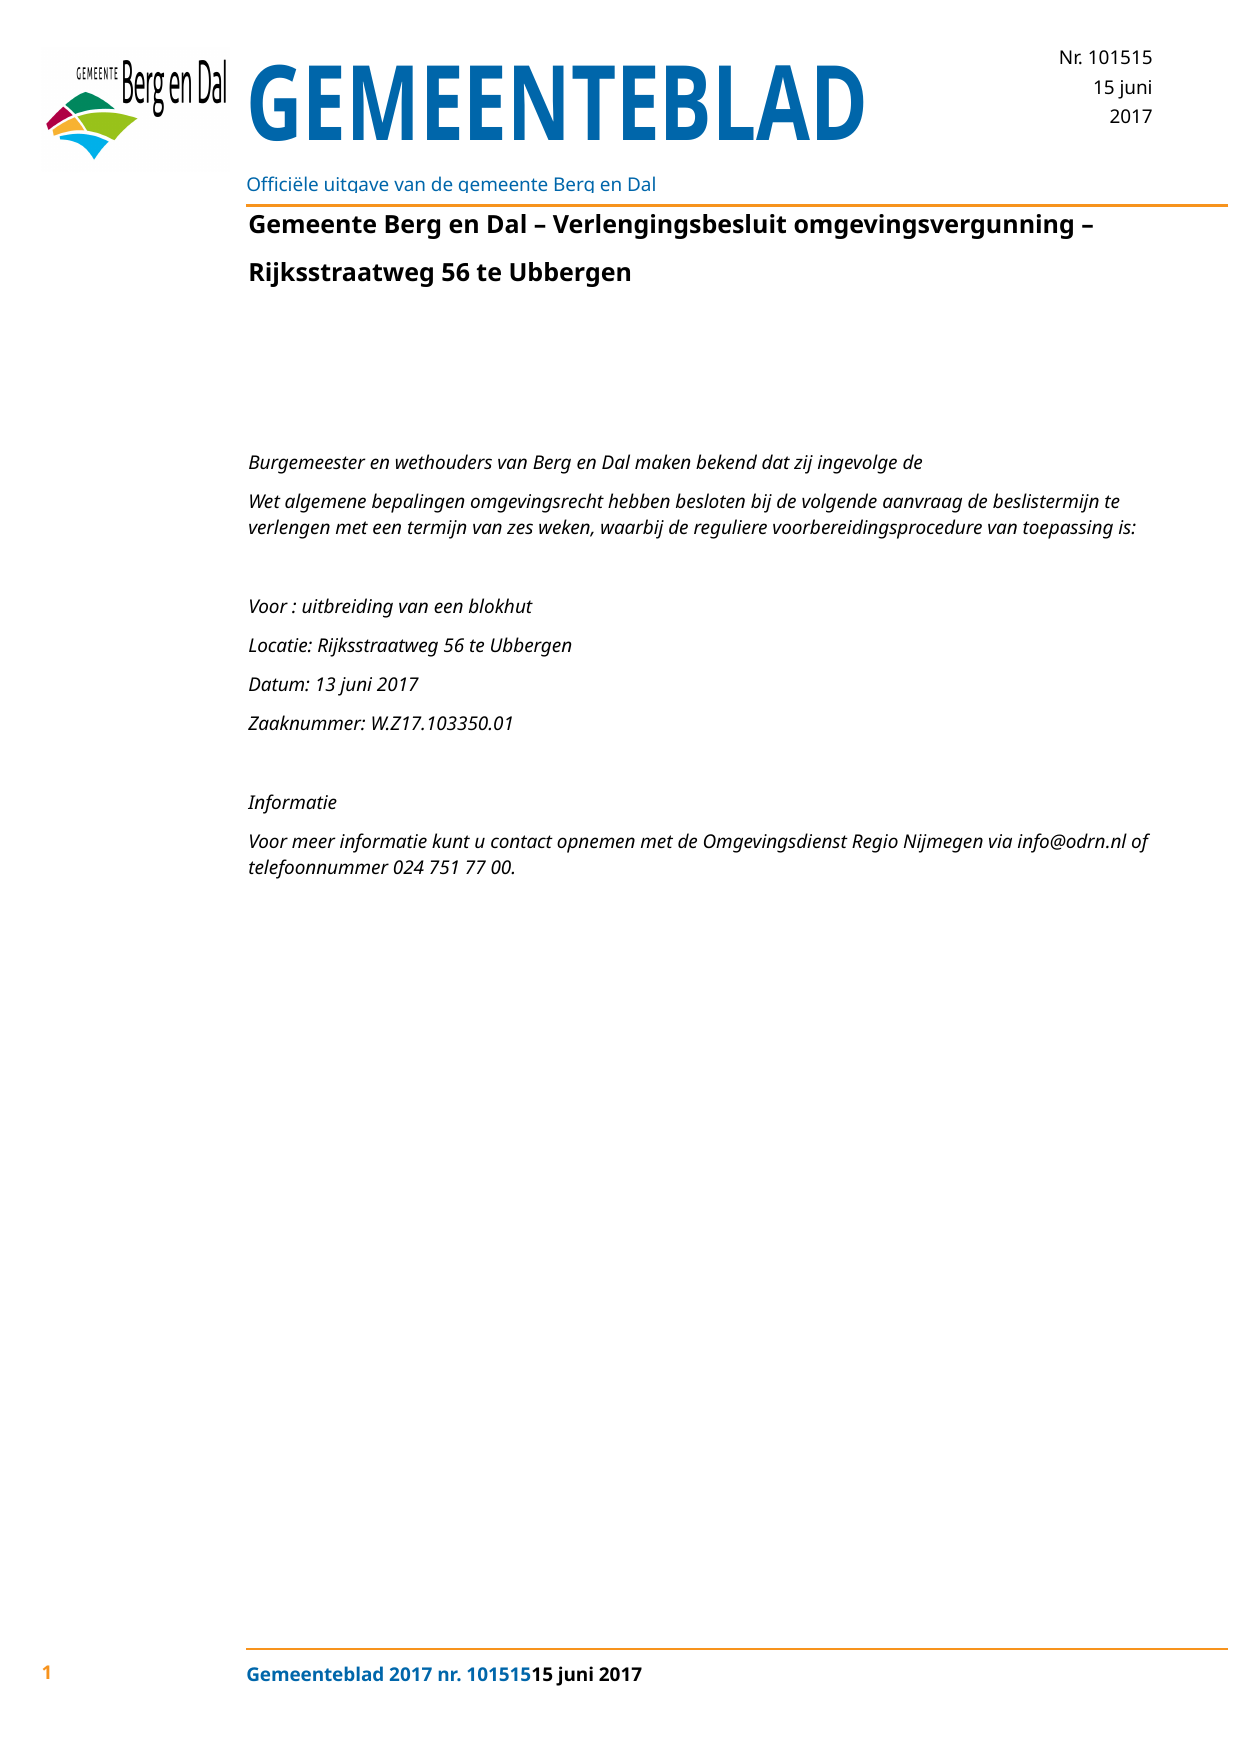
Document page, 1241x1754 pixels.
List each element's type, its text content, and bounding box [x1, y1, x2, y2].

text Zaaknummer: W.Z17.103350.01 [248, 711, 1152, 736]
text Gemeente Berg en Dal – Verlengingsbesluit omgevingsvergunning – Rijksstraatweg 56 te Ubbergen [248, 207, 1152, 288]
text Locatie: Rijksstraatweg 56 te Ubbergen [248, 632, 1152, 658]
text Voor : uitbreiding van een blokhut [248, 593, 1152, 618]
text Voor meer informatie kunt u contact opnemen met de Omgevingsdienst Regio Nijmegen via info@odrn.nl of telefoonnummer 024 751 77 00. [248, 828, 1152, 880]
text Informatie [248, 789, 1152, 815]
text Wet algemene bepalingen omgevingsrecht hebben besloten bij de volgende aanvraag de beslistermijn te verlengen met een termijn van zes weken, waarbij de reguliere voorbereidingsprocedure van toepassing is: [248, 488, 1152, 540]
text Burgemeester en wethouders van Berg en Dal maken bekend dat zij ingevolge de [248, 449, 1152, 475]
text Datum: 13 juni 2017 [248, 671, 1152, 697]
picture [41, 47, 231, 172]
